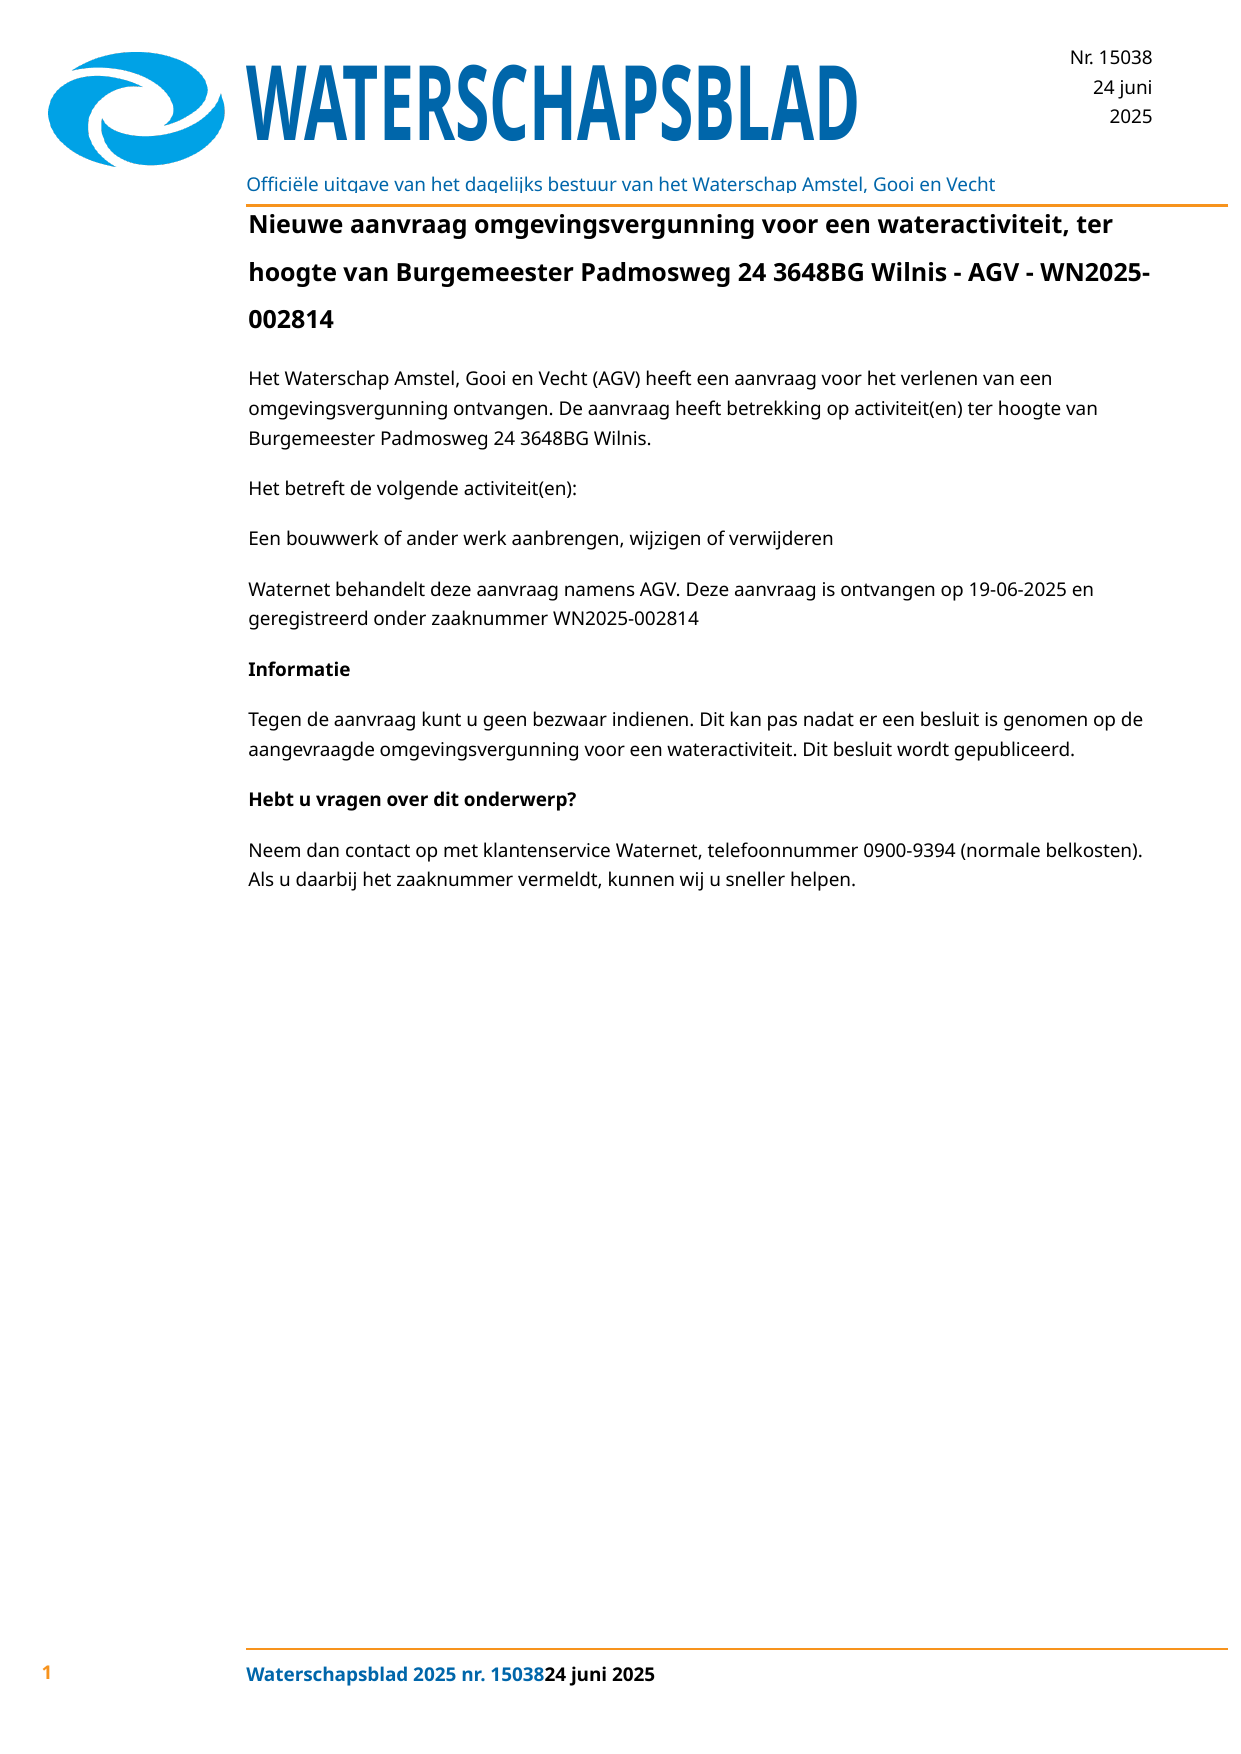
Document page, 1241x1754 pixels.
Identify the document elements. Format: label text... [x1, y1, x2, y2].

text Hebt u vragen over dit onderwerp? [248, 786, 1152, 812]
text Informatie [248, 656, 1152, 682]
text Een bouwwerk of ander werk aanbrengen, wijzigen of verwijderen [248, 526, 1152, 551]
text Het betreft de volgende activiteit(en): [248, 475, 1152, 501]
text Het Waterschap Amstel, Gooi en Vecht (AGV) heeft een aanvraag voor het verlenen van een omgevingsvergunning ontvangen. De aanvraag heeft betrekking op activiteit(en) ter hoogte van Burgemeester Padmosweg 24 3648BG Wilnis. [248, 366, 1152, 450]
picture [41, 47, 231, 172]
text Tegen de aanvraag kunt u geen bezwaar indienen. Dit kan pas nadat er een besluit is genomen op de aangevraagde omgevingsvergunning voor een wateractiviteit. Dit besluit wordt gepubliceerd. [248, 706, 1152, 762]
text Nieuwe aanvraag omgevingsvergunning voor een wateractiviteit, ter hoogte van Burgemeester Padmosweg 24 3648BG Wilnis - AGV - WN2025-002814 [248, 207, 1152, 336]
text Neem dan contact op met klantenservice Waternet, telefoonnummer 0900-9394 (normale belkosten). Als u daarbij het zaaknummer vermeldt, kunnen wij u sneller helpen. [248, 837, 1152, 892]
text Waternet behandelt deze aanvraag namens AGV. Deze aanvraag is ontvangen op 19-06-2025 en geregistreerd onder zaaknummer WN2025-002814 [248, 576, 1152, 631]
